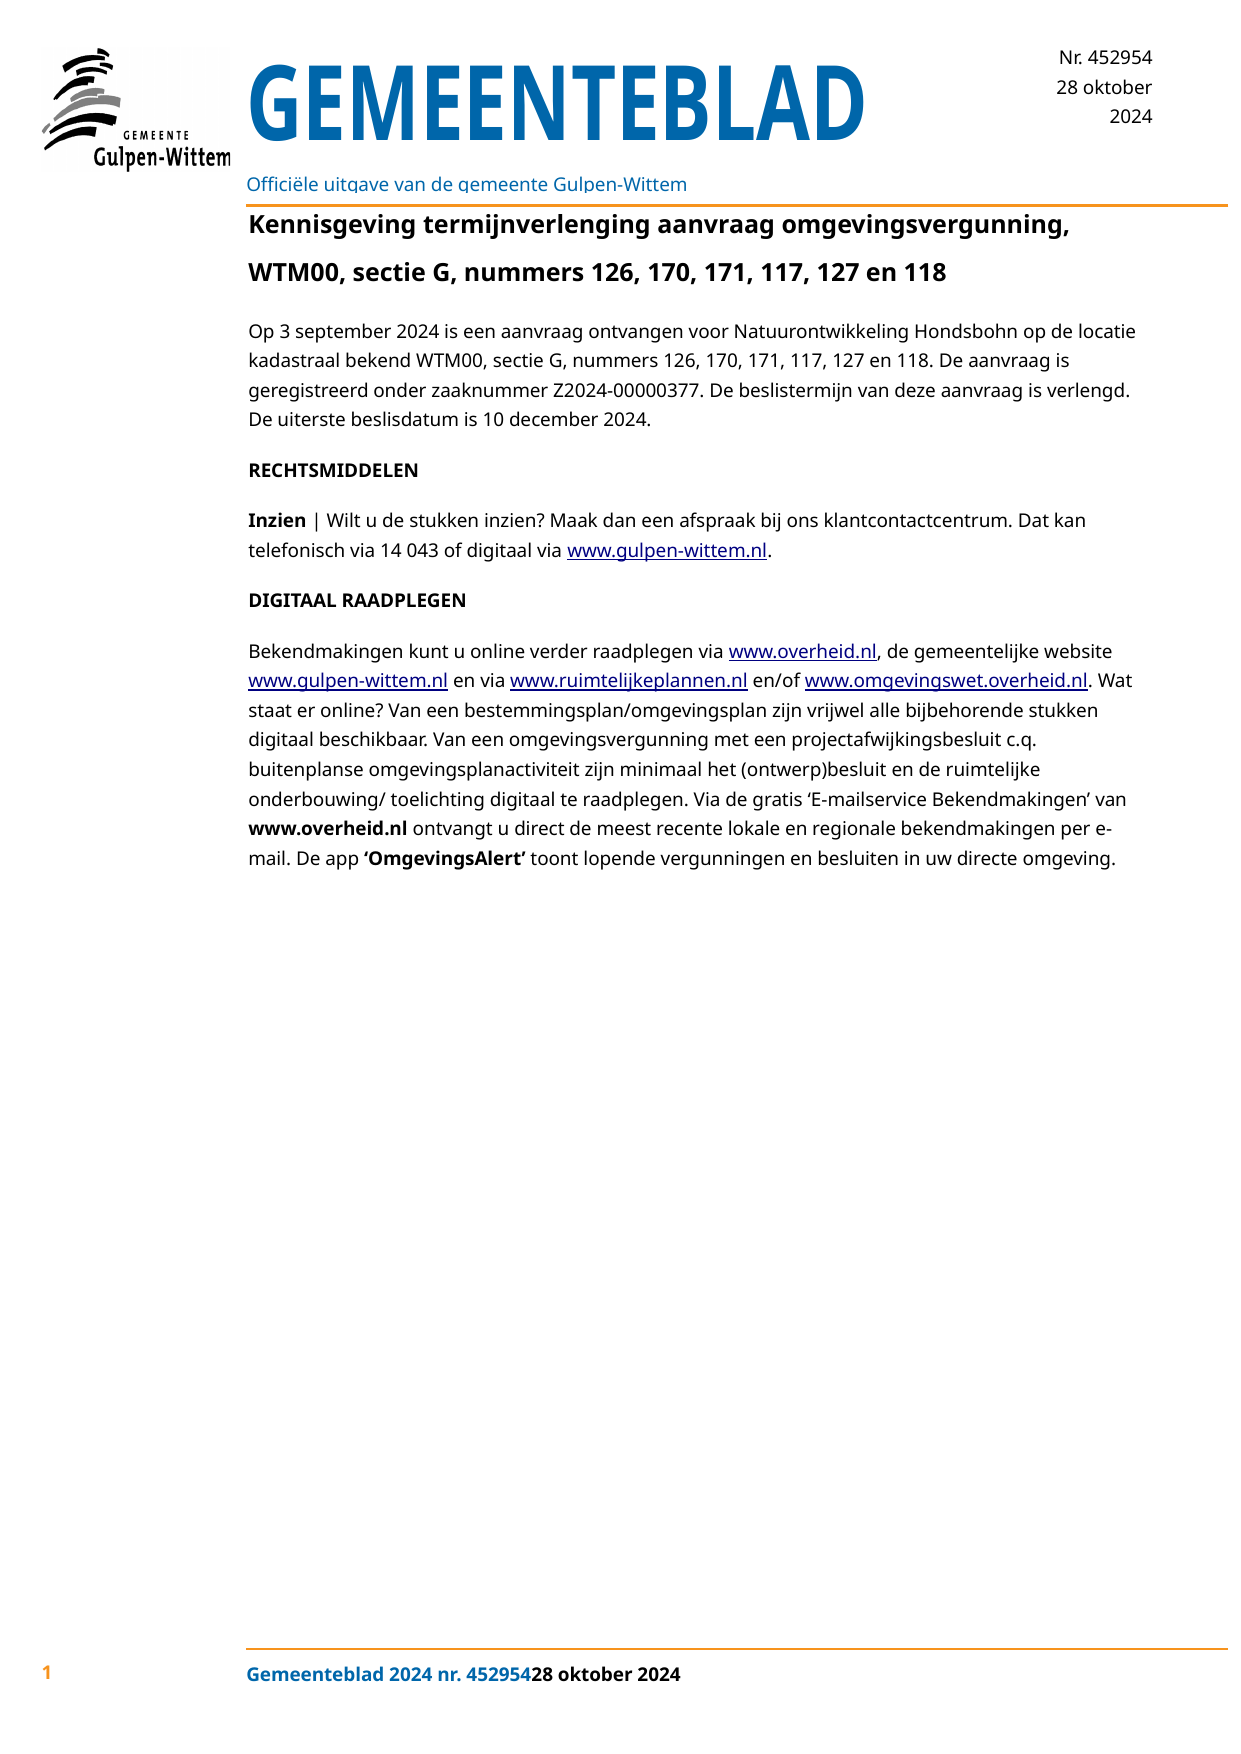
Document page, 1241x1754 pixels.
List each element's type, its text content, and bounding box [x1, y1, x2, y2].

text Kennisgeving termijnverlenging aanvraag omgevingsvergunning, WTM00, sectie G, nummers 126, 170, 171, 117, 127 en 118 [248, 207, 1152, 288]
text DIGITAAL RAADPLEGEN [248, 587, 1152, 613]
picture [41, 47, 231, 172]
text Inzien | Wilt u de stukken inzien? Maak dan een afspraak bij ons klantcontactcentrum. Dat kan telefonisch via 14 043 of digitaal via www.gulpen-wittem.nl. [248, 507, 1152, 563]
text RECHTSMIDDELEN [248, 457, 1152, 483]
text Op 3 september 2024 is een aanvraag ontvangen voor Natuurontwikkeling Hondsbohn op de locatie kadastraal bekend WTM00, sectie G, nummers 126, 170, 171, 117, 127 en 118. De aanvraag is geregistreerd onder zaaknummer Z2024-00000377. De beslistermijn van deze aanvraag is verlengd. De uiterste beslisdatum is 10 december 2024. [248, 318, 1152, 432]
text Bekendmakingen kunt u online verder raadplegen via www.overheid.nl, de gemeentelijke website www.gulpen-wittem.nl en via www.ruimtelijkeplannen.nl en/of www.omgevingswet.overheid.nl. Wat staat er online? Van een bestemmingsplan/omgevingsplan zijn vrijwel alle bijbehorende stukken digitaal beschikbaar. Van een omgevingsvergunning met een projectafwijkingsbesluit c.q. buitenplanse omgevingsplanactiviteit zijn minimaal het (ontwerp)besluit en de ruimtelijke onderbouwing/ toelichting digitaal te raadplegen. Via de gratis ‘E-mailservice Bekendmakingen’ van www.overheid.nl ontvangt u direct de meest recente lokale en regionale bekendmakingen per e-mail. De app ‘OmgevingsAlert’ toont lopende vergunningen en besluiten in uw directe omgeving. [248, 638, 1152, 871]
